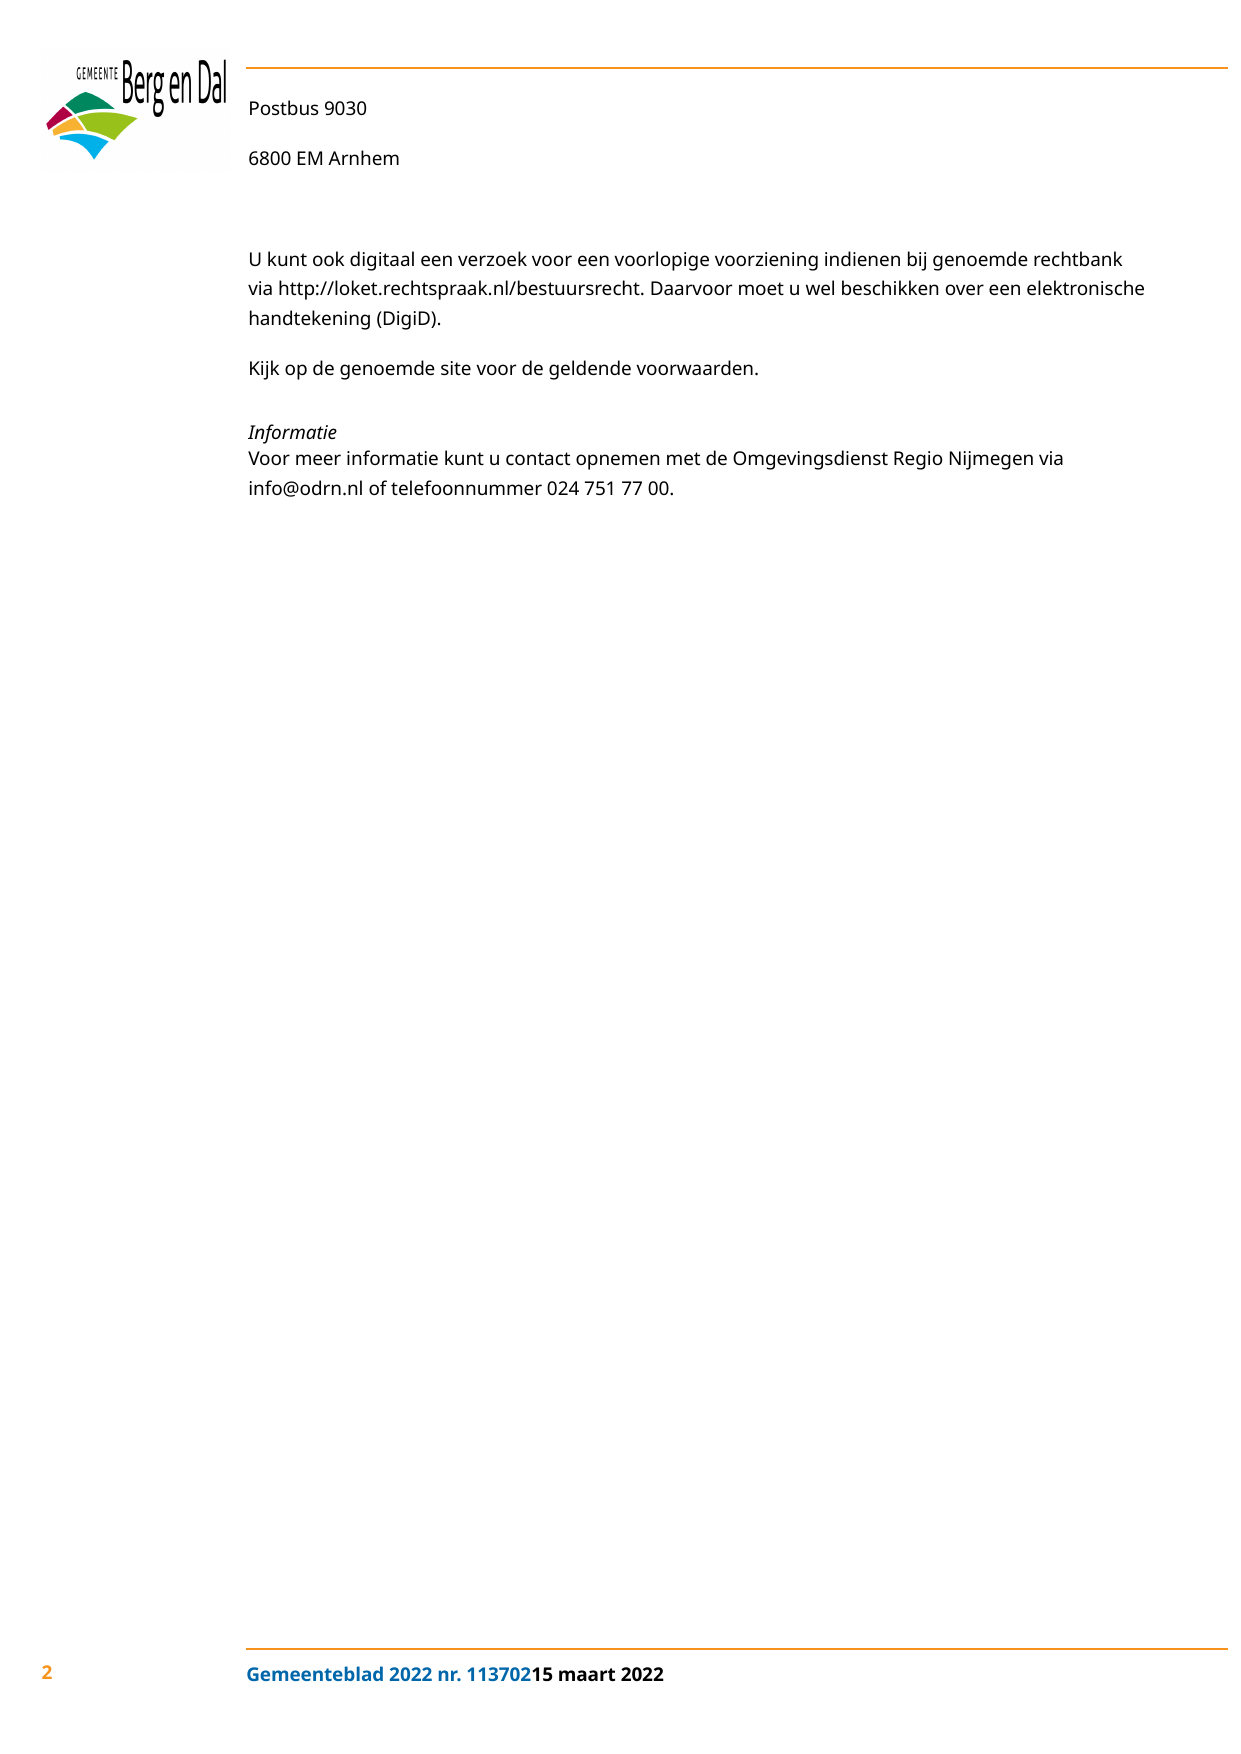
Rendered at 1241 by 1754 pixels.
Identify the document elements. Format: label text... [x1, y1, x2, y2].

text Postbus 9030 [248, 95, 1152, 121]
picture [41, 47, 231, 172]
text Kijk op de genoemde site voor de geldende voorwaarden. [248, 356, 1152, 381]
text Informatie [248, 419, 1152, 445]
text Voor meer informatie kunt u contact opnemen met de Omgevingsdienst Regio Nijmegen via info@odrn.nl of telefoonnummer 024 751 77 00. [248, 445, 1152, 501]
text U kunt ook digitaal een verzoek voor een voorlopige voorziening indienen bij genoemde rechtbank via http://loket.rechtspraak.nl/bestuursrecht. Daarvoor moet u wel beschikken over een elektronische handtekening (DigiD). [248, 246, 1152, 331]
text 6800 EM Arnhem [248, 145, 1152, 171]
